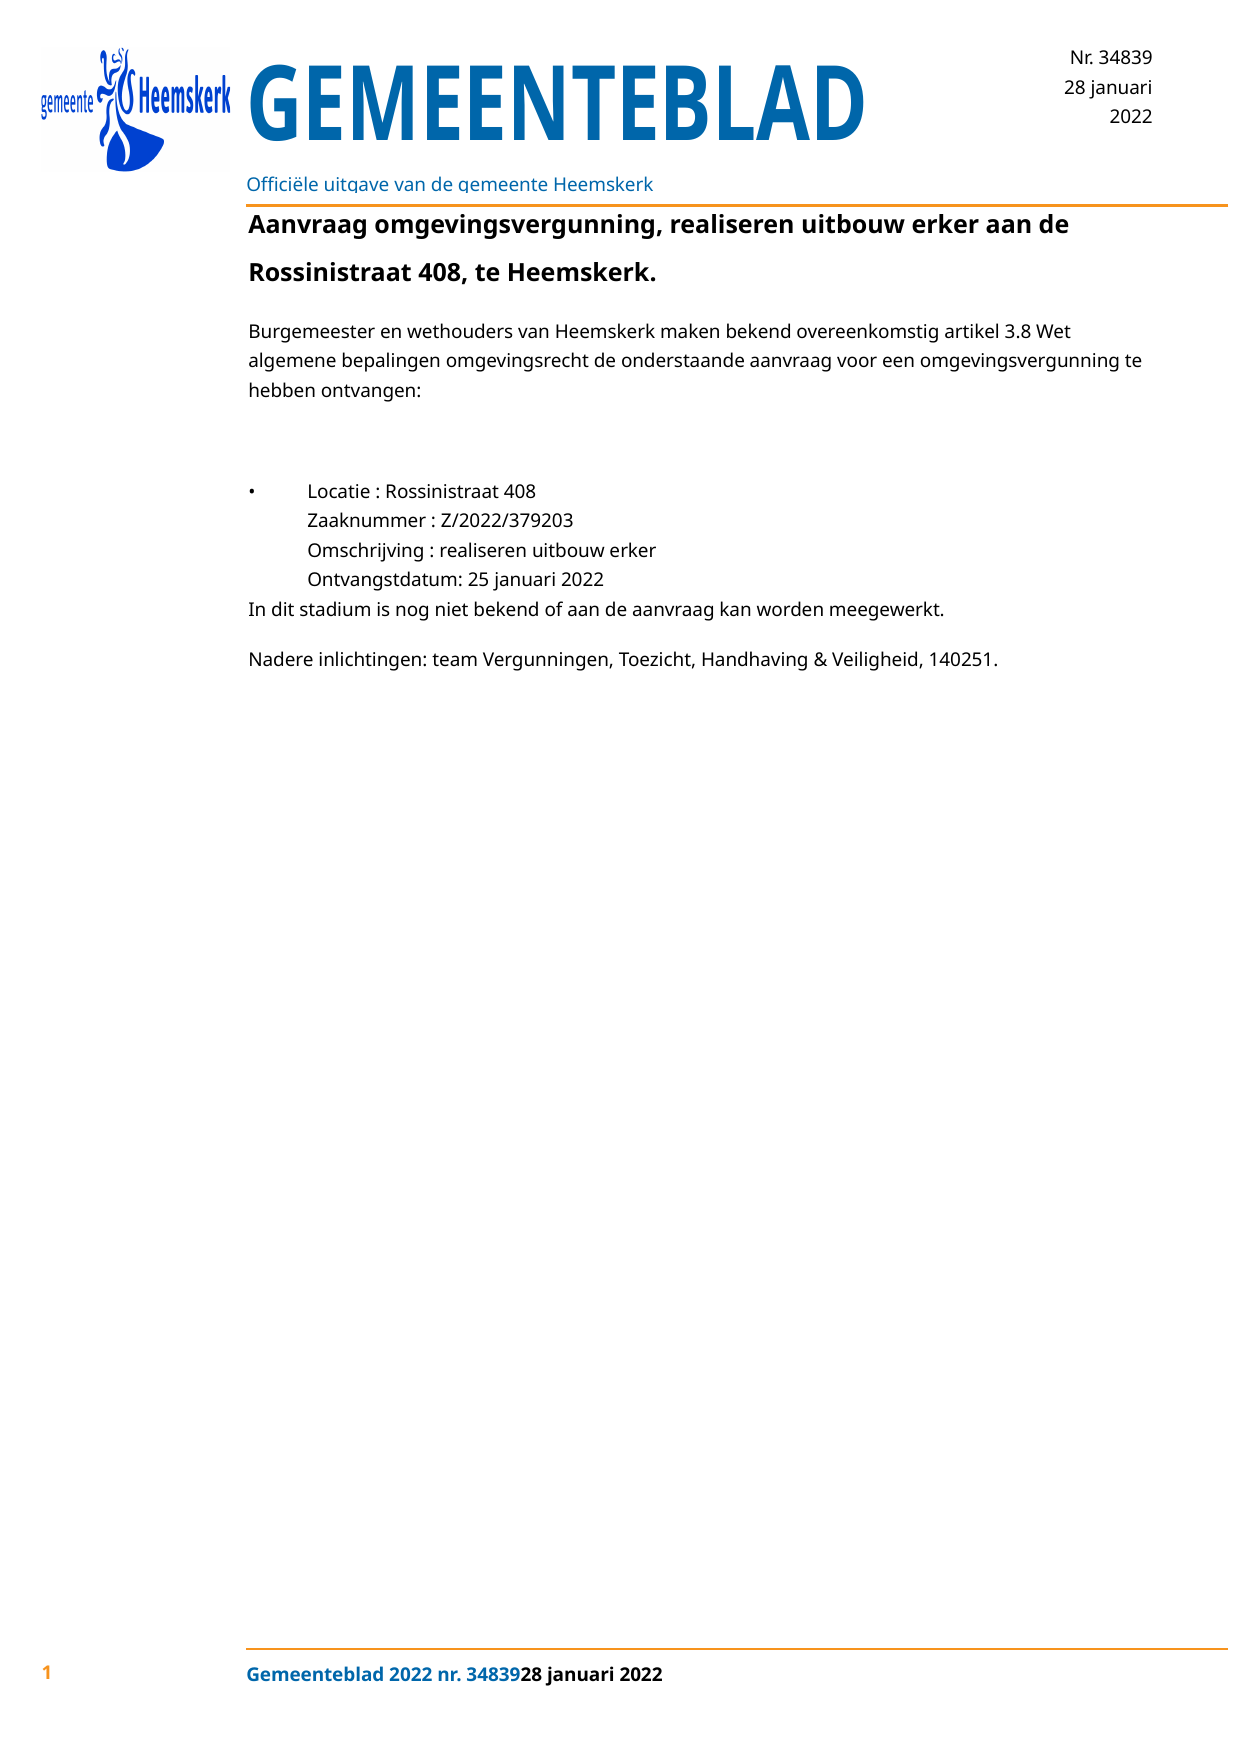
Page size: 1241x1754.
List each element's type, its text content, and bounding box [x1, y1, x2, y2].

text Aanvraag omgevingsvergunning, realiseren uitbouw erker aan de Rossinistraat 408, te Heemskerk. [248, 207, 1152, 288]
list Zaaknummer : Z/2022/379203 [248, 507, 1152, 533]
picture [41, 47, 231, 172]
text Nadere inlichtingen: team Vergunningen, Toezicht, Handhaving & Veiligheid, 140251. [248, 647, 1152, 672]
list Ontvangstdatum: 25 januari 2022 [248, 567, 1152, 592]
text In dit stadium is nog niet bekend of aan de aanvraag kan worden meegewerkt. [248, 596, 1152, 622]
text Burgemeester en wethouders van Heemskerk maken bekend overeenkomstig artikel 3.8 Wet algemene bepalingen omgevingsrecht de onderstaande aanvraag voor een omgevingsvergunning te hebben ontvangen: [248, 318, 1152, 403]
list Omschrijving : realiseren uitbouw erker [248, 537, 1152, 563]
list Locatie : Rossinistraat 408 [248, 478, 1152, 504]
